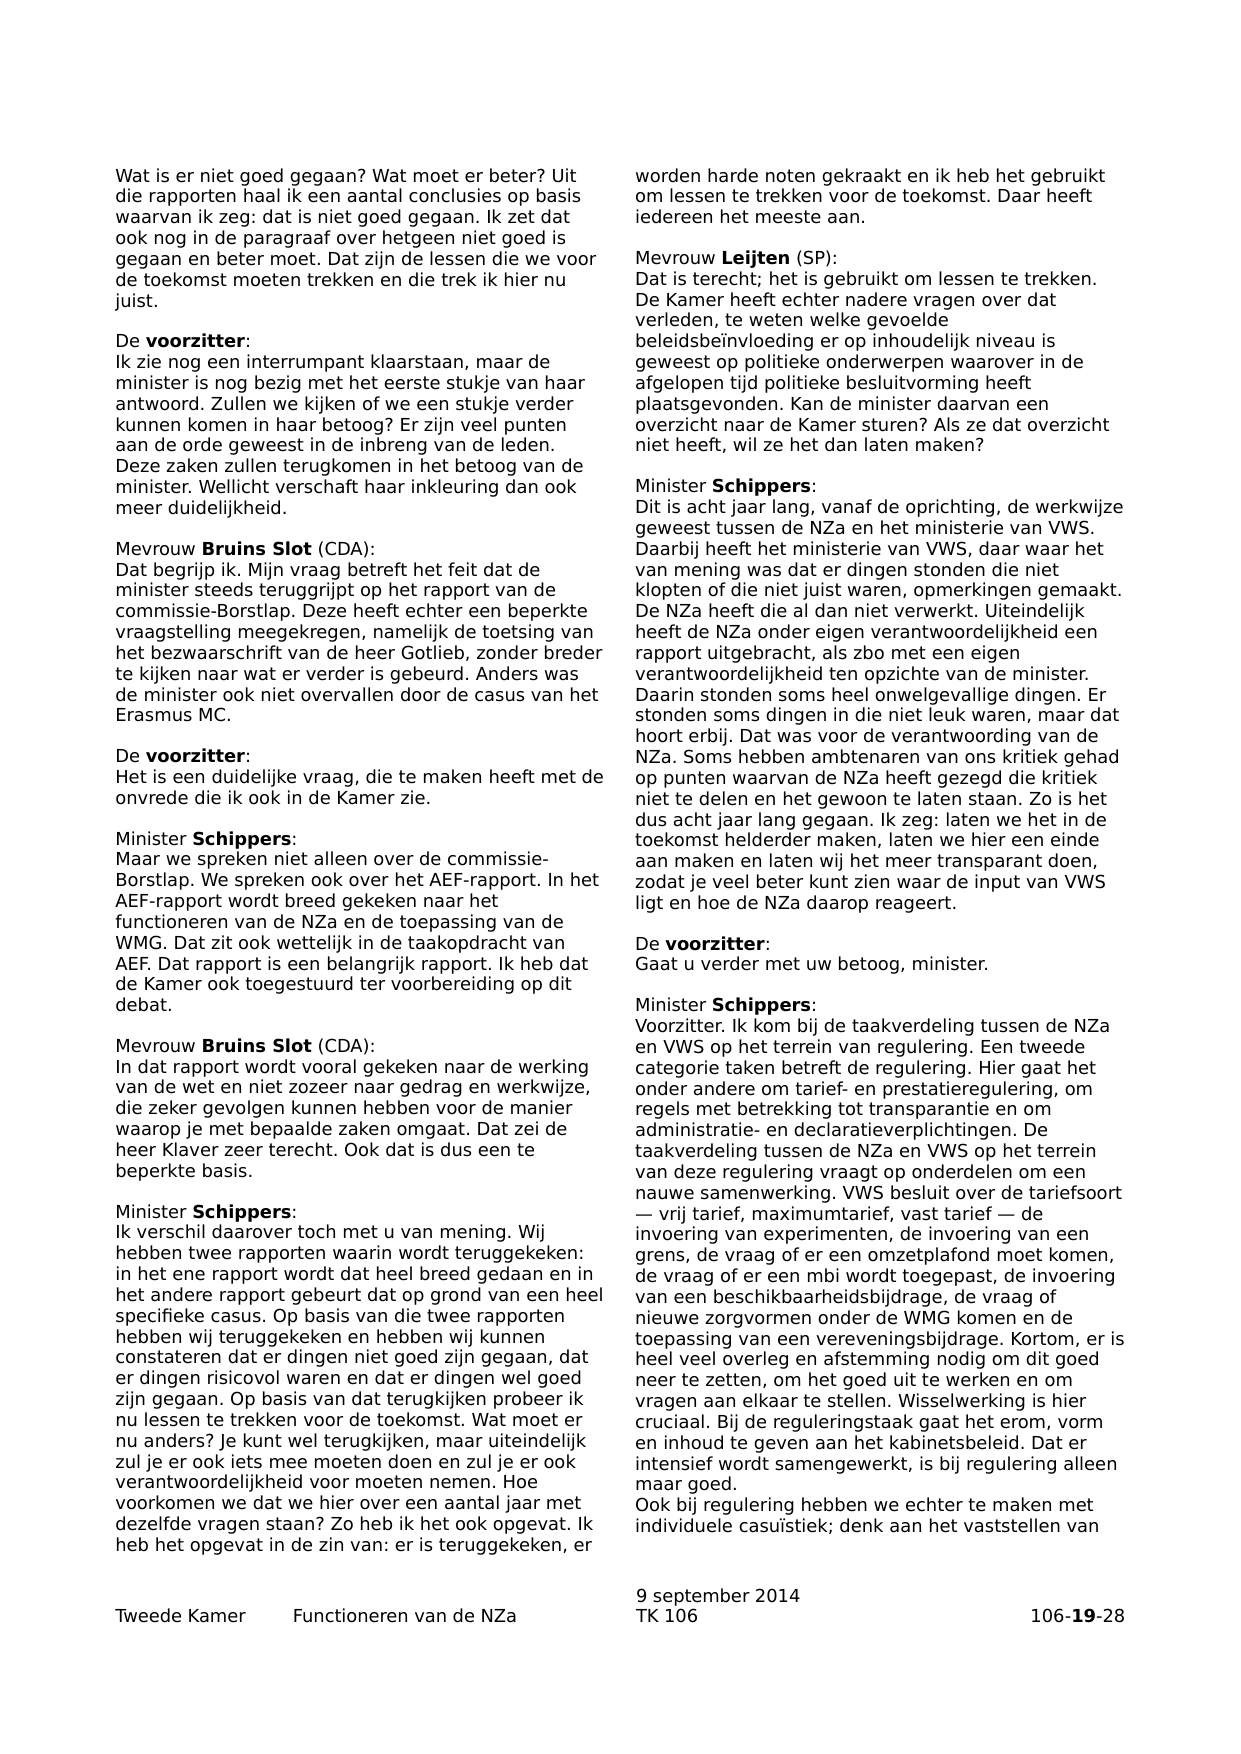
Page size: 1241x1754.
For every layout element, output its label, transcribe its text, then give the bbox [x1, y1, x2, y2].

text Wat is er niet goed gegaan? Wat moet er beter? Uit die rapporten haal ik een aantal conclusies op basis waarvan ik zeg: dat is niet goed gegaan. Ik zet dat ook nog in de paragraaf over hetgeen niet goed is gegaan en beter moet. Dat zijn de lessen die we voor de toekomst moeten trekken en die trek ik hier nu juist. [115, 165, 605, 311]
text De voorzitter: [115, 746, 605, 767]
text Ik zie nog een interrumpant klaarstaan, maar de minister is nog bezig met het eerste stukje van haar antwoord. Zullen we kijken of we een stukje verder kunnen komen in haar betoog? Er zijn veel punten aan de orde geweest in de inbreng van de leden. Deze zaken zullen terugkomen in het betoog van de minister. Wellicht verschaft haar inkleuring dan ook meer duidelijkheid. [115, 352, 605, 518]
text De voorzitter: [635, 933, 1125, 954]
text Ook bij regulering hebben we echter te maken met individuele casuïstiek; denk aan het vaststellen van [635, 1495, 1125, 1537]
text Gaat u verder met uw betoog, minister. [635, 954, 1125, 975]
text De voorzitter: [115, 331, 605, 352]
text Maar we spreken niet alleen over de commissie-Borstlap. We spreken ook over het AEF-rapport. In het AEF-rapport wordt breed gekeken naar het functioneren van de NZa en de toepassing van de WMG. Dat zit ook wettelijk in de taakopdracht van AEF. Dat rapport is een belangrijk rapport. Ik heb dat de Kamer ook toegestuurd ter voorbereiding op dit debat. [115, 849, 605, 1016]
text Dat is terecht; het is gebruikt om lessen te trekken. De Kamer heeft echter nadere vragen over dat verleden, te weten welke gevoelde beleidsbeïnvloeding er op inhoudelijk niveau is geweest op politieke onderwerpen waarover in de afgelopen tijd politieke besluitvorming heeft plaatsgevonden. Kan de minister daarvan een overzicht naar de Kamer sturen? Als ze dat overzicht niet heeft, wil ze het dan laten maken? [635, 268, 1125, 456]
text Mevrouw Bruins Slot (CDA): [115, 1036, 605, 1056]
text Ik verschil daarover toch met u van mening. Wij hebben twee rapporten waarin wordt teruggekeken: in het ene rapport wordt dat heel breed gedaan en in het andere rapport gebeurt dat op grond van een heel specifieke casus. Op basis van die twee rapporten hebben wij teruggekeken en hebben wij kunnen constateren dat er dingen niet goed zijn gegaan, dat er dingen risicovol waren en dat er dingen wel goed zijn gegaan. Op basis van dat terugkijken probeer ik nu lessen te trekken voor de toekomst. Wat moet er nu anders? Je kunt wel terugkijken, maar uiteindelijk zul je er ook iets mee moeten doen en zul je er ook verantwoordelijkheid voor moeten nemen. Hoe voorkomen we dat we hier over een aantal jaar met dezelfde vragen staan? Zo heb ik het ook opgevat. Ik heb het opgevat in de zin van: er is teruggekeken, er [115, 1222, 605, 1556]
text Minister Schippers: [635, 995, 1125, 1016]
text Mevrouw Bruins Slot (CDA): [115, 538, 605, 559]
text Het is een duidelijke vraag, die te maken heeft met de onvrede die ik ook in de Kamer zie. [115, 767, 605, 808]
text Voorzitter. Ik kom bij de taakverdeling tussen de NZa en VWS op het terrein van regulering. Een tweede categorie taken betreft de regulering. Hier gaat het onder andere om tarief- en prestatieregulering, om regels met betrekking tot transparantie en om administratie- en declaratieverplichtingen. De taakverdeling tussen de NZa en VWS op het terrein van deze regulering vraagt op onderdelen om een nauwe samenwerking. VWS besluit over de tariefsoort — vrij tarief, maximumtarief, vast tarief — de invoering van experimenten, de invoering van een grens, de vraag of er een omzetplafond moet komen, de vraag of er een mbi wordt toegepast, de invoering van een beschikbaarheidsbijdrage, de vraag of nieuwe zorgvormen onder de WMG komen en de toepassing van een vereveningsbijdrage. Kortom, er is heel veel overleg en afstemming nodig om dit goed neer te zetten, om het goed uit te werken en om vragen aan elkaar te stellen. Wisselwerking is hier cruciaal. Bij de reguleringstaak gaat het erom, vorm en inhoud te geven aan het kabinetsbeleid. Dat er intensief wordt samengewerkt, is bij regulering alleen maar goed. [635, 1016, 1125, 1495]
text worden harde noten gekraakt en ik heb het gebruikt om lessen te trekken voor de toekomst. Daar heeft iedereen het meeste aan. [635, 165, 1125, 228]
text Dit is acht jaar lang, vanaf de oprichting, de werkwijze geweest tussen de NZa en het ministerie van VWS. Daarbij heeft het ministerie van VWS, daar waar het van mening was dat er dingen stonden die niet klopten of die niet juist waren, opmerkingen gemaakt. De NZa heeft die al dan niet verwerkt. Uiteindelijk heeft de NZa onder eigen verantwoordelijkheid een rapport uitgebracht, als zbo met een eigen verantwoordelijkheid ten opzichte van de minister. Daarin stonden soms heel onwelgevallige dingen. Er stonden soms dingen in die niet leuk waren, maar dat hoort erbij. Dat was voor de verantwoording van de NZa. Soms hebben ambtenaren van ons kritiek gehad op punten waarvan de NZa heeft gezegd die kritiek niet te delen en het gewoon te laten staan. Zo is het dus acht jaar lang gegaan. Ik zeg: laten we het in de toekomst helderder maken, laten we hier een einde aan maken en laten wij het meer transparant doen, zodat je veel beter kunt zien waar de input van VWS ligt en hoe de NZa daarop reageert. [635, 497, 1125, 913]
text Minister Schippers: [115, 828, 605, 849]
text Minister Schippers: [635, 476, 1125, 497]
text Mevrouw Leijten (SP): [635, 248, 1125, 268]
text Dat begrijp ik. Mijn vraag betreft het feit dat de minister steeds teruggrijpt op het rapport van de commissie-Borstlap. Deze heeft echter een beperkte vraagstelling meegekregen, namelijk de toetsing van het bezwaarschrift van de heer Gotlieb, zonder breder te kijken naar wat er verder is gebeurd. Anders was de minister ook niet overvallen door de casus van het Erasmus MC. [115, 559, 605, 726]
text Minister Schippers: [115, 1201, 605, 1222]
text In dat rapport wordt vooral gekeken naar de werking van de wet en niet zozeer naar gedrag en werkwijze, die zeker gevolgen kunnen hebben voor de manier waarop je met bepaalde zaken omgaat. Dat zei de heer Klaver zeer terecht. Ook dat is dus een te beperkte basis. [115, 1056, 605, 1181]
